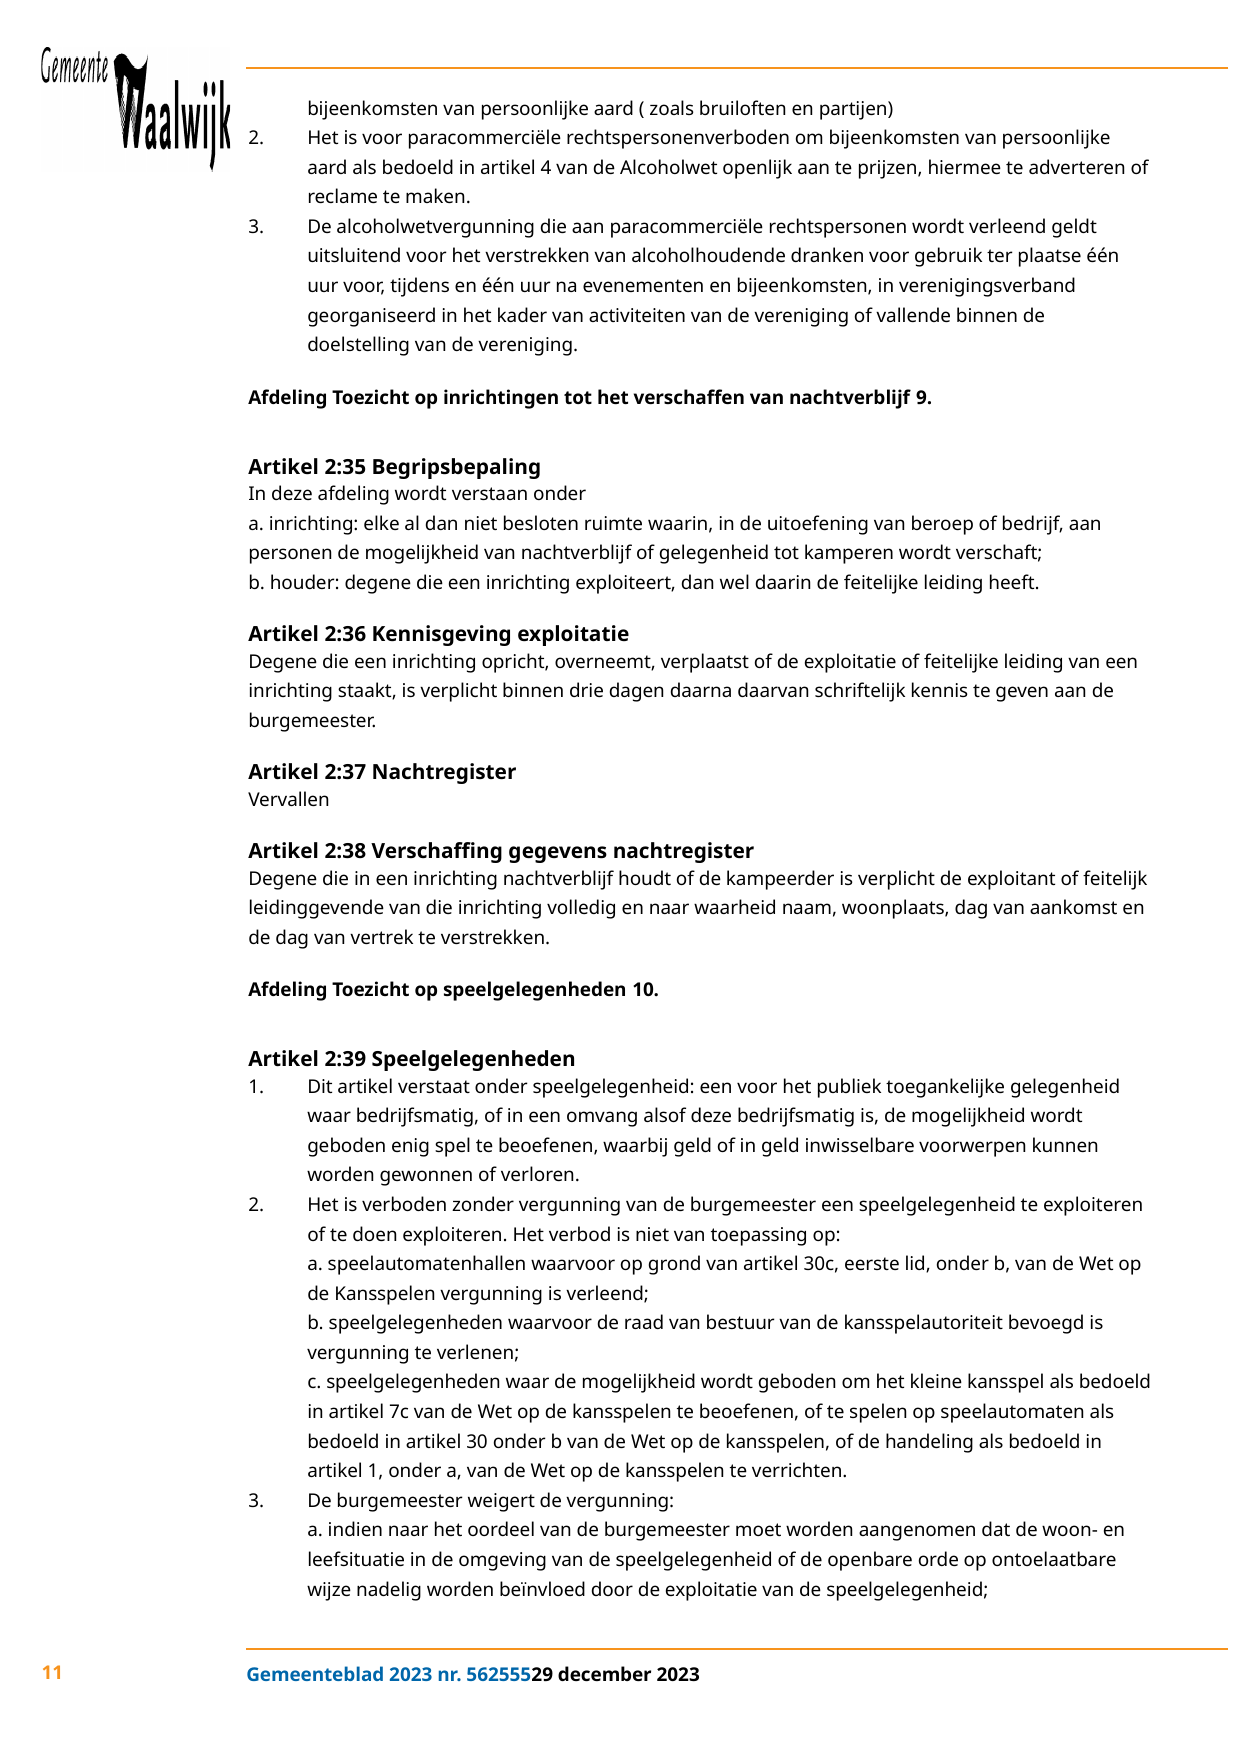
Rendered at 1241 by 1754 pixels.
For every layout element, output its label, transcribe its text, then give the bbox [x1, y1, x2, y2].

list bijeenkomsten van persoonlijke aard ( zoals bruiloften en partijen) [248, 95, 1152, 121]
text Artikel 2:39 Speelgelegenheden [248, 1044, 1152, 1073]
text Degene die een inrichting opricht, overneemt, verplaatst of de exploitatie of feitelijke leiding van een inrichting staakt, is verplicht binnen drie dagen daarna daarvan schriftelijk kennis te geven aan de burgemeester. [248, 648, 1152, 733]
list c. speelgelegenheden waar de mogelijkheid wordt geboden om het kleine kansspel als bedoeld in artikel 7c van de Wet op de kansspelen te beoefenen, of te spelen op speelautomaten als bedoeld in artikel 30 onder b van de Wet op de kansspelen, of de handeling als bedoeld in artikel 1, onder a, van de Wet op de kansspelen te verrichten. [248, 1369, 1152, 1483]
text Artikel 2:35 Begripsbepaling [248, 452, 1152, 480]
text Afdeling Toezicht op speelgelegenheden 10. [248, 974, 1152, 1003]
list De burgemeester weigert de vergunning: [248, 1487, 1152, 1513]
text b. houder: degene die een inrichting exploiteert, dan wel daarin de feitelijke leiding heeft. [248, 569, 1152, 595]
list Het is verboden zonder vergunning van de burgemeester een speelgelegenheid te exploiteren of te doen exploiteren. Het verbod is niet van toepassing op: [248, 1191, 1152, 1246]
text Artikel 2:38 Verschaffing gegevens nachtregister [248, 836, 1152, 865]
list Dit artikel verstaat onder speelgelegenheid: een voor het publiek toegankelijke gelegenheid waar bedrijfsmatig, of in een omvang alsof deze bedrijfsmatig is, de mogelijkheid wordt geboden enig spel te beoefenen, waarbij geld of in geld inwisselbare voorwerpen kunnen worden gewonnen of verloren. [248, 1073, 1152, 1187]
text Vervallen [248, 786, 1152, 812]
text Afdeling Toezicht op inrichtingen tot het verschaffen van nachtverblijf 9. [248, 382, 1152, 410]
picture [41, 47, 231, 172]
list b. speelgelegenheden waarvoor de raad van bestuur van de kansspelautoriteit bevoegd is vergunning te verlenen; [248, 1309, 1152, 1365]
list De alcoholwetvergunning die aan paracommerciële rechtspersonen wordt verleend geldt uitsluitend voor het verstrekken van alcoholhoudende dranken voor gebruik ter plaatse één uur voor, tijdens en één uur na evenementen en bijeenkomsten, in verenigingsverband georganiseerd in het kader van activiteiten van de vereniging of vallende binnen de doelstelling van de vereniging. [248, 213, 1152, 357]
text a. inrichting: elke al dan niet besloten ruimte waarin, in de uitoefening van beroep of bedrijf, aan personen de mogelijkheid van nachtverblijf of gelegenheid tot kamperen wordt verschaft; [248, 510, 1152, 565]
list a. indien naar het oordeel van de burgemeester moet worden aangenomen dat de woon- en leefsituatie in de omgeving van de speelgelegenheid of de openbare orde op ontoelaatbare wijze nadelig worden beïnvloed door de exploitatie van de speelgelegenheid; [248, 1517, 1152, 1601]
text Artikel 2:36 Kennisgeving exploitatie [248, 619, 1152, 648]
text Degene die in een inrichting nachtverblijf houdt of de kampeerder is verplicht de exploitant of feitelijk leidinggevende van die inrichting volledig en naar waarheid naam, woonplaats, dag van aankomst en de dag van vertrek te verstrekken. [248, 865, 1152, 950]
list a. speelautomatenhallen waarvoor op grond van artikel 30c, eerste lid, onder b, van de Wet op de Kansspelen vergunning is verleend; [248, 1250, 1152, 1306]
text In deze afdeling wordt verstaan onder [248, 480, 1152, 506]
list Het is voor paracommerciële rechtspersonenverboden om bijeenkomsten van persoonlijke aard als bedoeld in artikel 4 van de Alcoholwet openlijk aan te prijzen, hiermee te adverteren of reclame te maken. [248, 124, 1152, 209]
text Artikel 2:37 Nachtregister [248, 757, 1152, 786]
